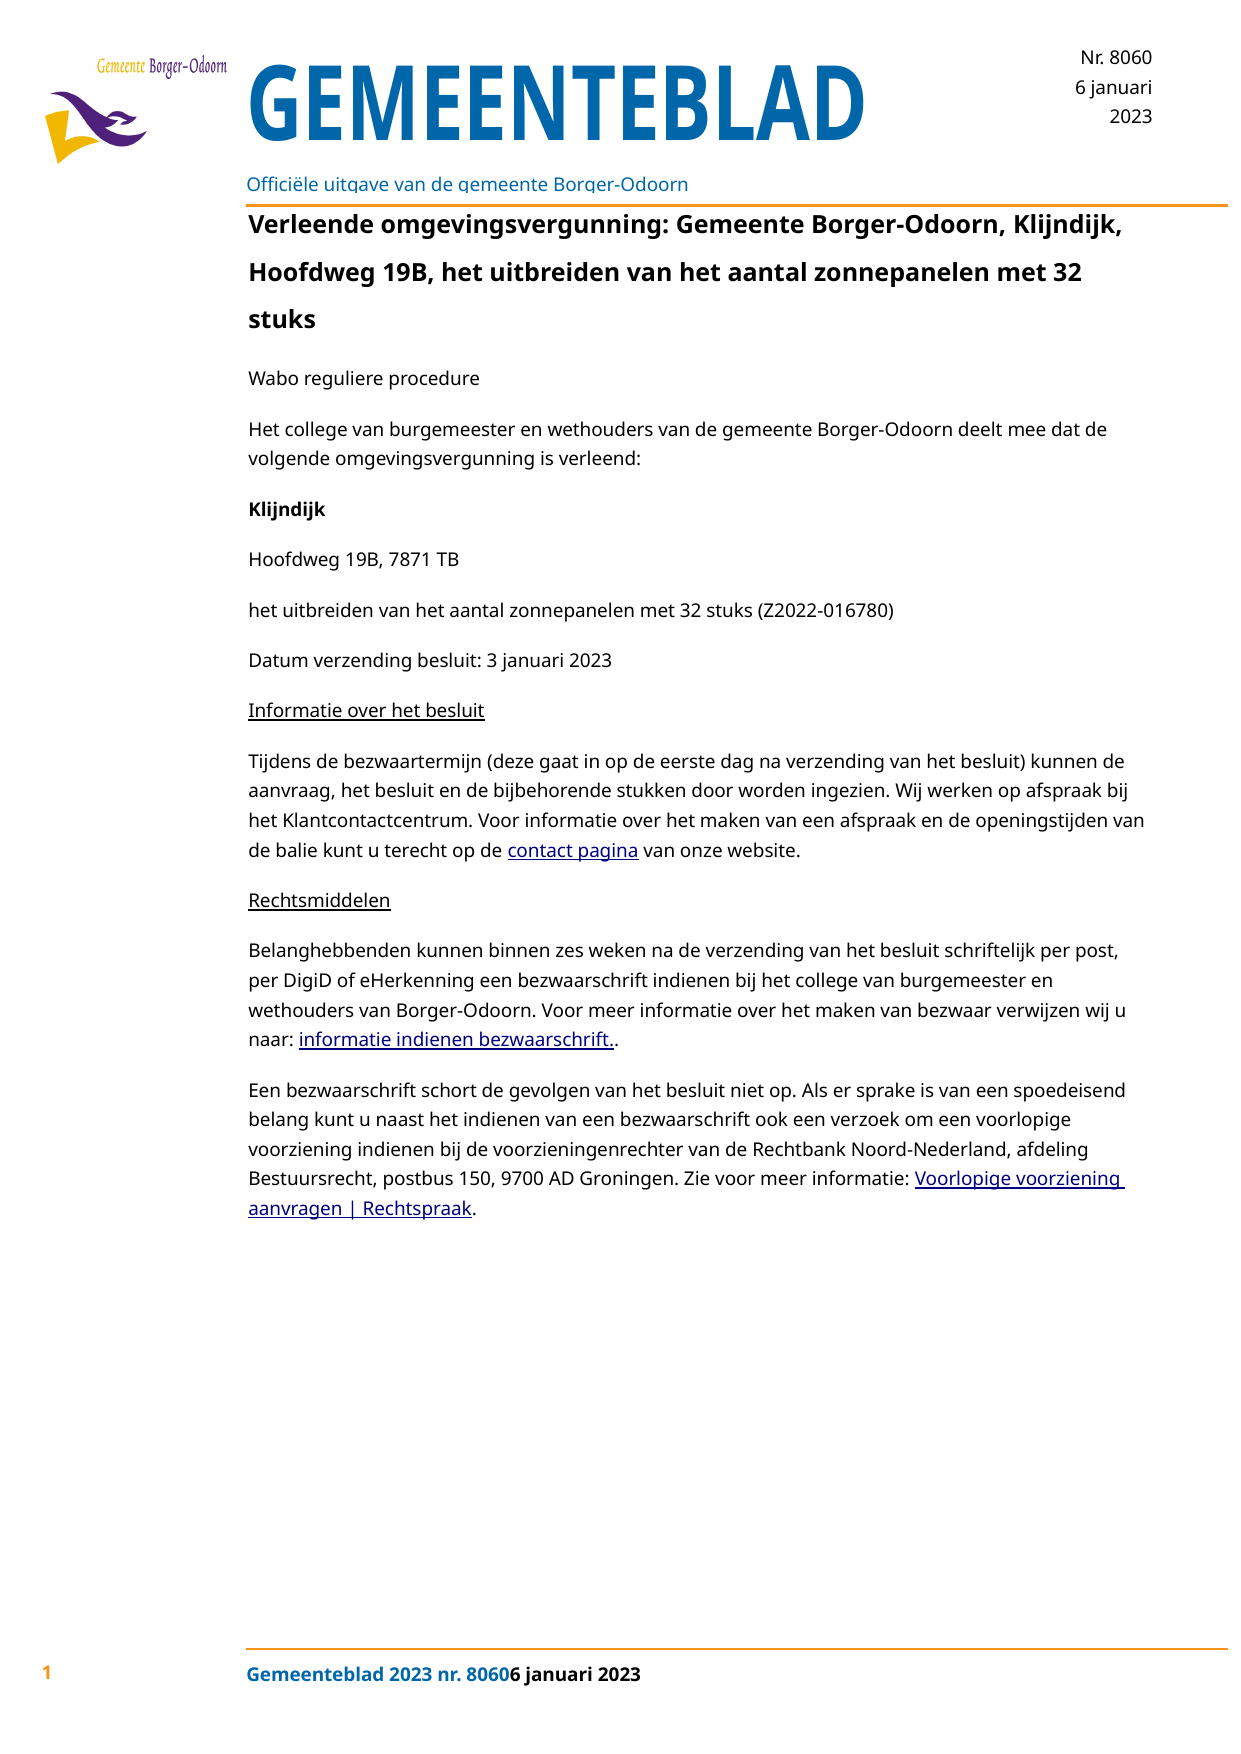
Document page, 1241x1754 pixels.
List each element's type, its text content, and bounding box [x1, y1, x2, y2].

text het uitbreiden van het aantal zonnepanelen met 32 stuks (Z2022-016780) [248, 597, 1152, 622]
text Belanghebbenden kunnen binnen zes weken na de verzending van het besluit schriftelijk per post, per DigiD of eHerkenning een bezwaarschrift indienen bij het college van burgemeester en wethouders van Borger-Odoorn. Voor meer informatie over het maken van bezwaar verwijzen wij u naar: informatie indienen bezwaarschrift.. [248, 938, 1152, 1052]
text Informatie over het besluit [248, 698, 1152, 723]
text Klijndijk [248, 496, 1152, 522]
text Tijdens de bezwaartermijn (deze gaat in op de eerste dag na verzending van het besluit) kunnen de aanvraag, het besluit en de bijbehorende stukken door worden ingezien. Wij werken op afspraak bij het Klantcontactcentrum. Voor informatie over het maken van een afspraak en de openingstijden van de balie kunt u terecht op de contact pagina van onze website. [248, 748, 1152, 862]
text Verleende omgevingsvergunning: Gemeente Borger-Odoorn, Klijndijk, Hoofdweg 19B, het uitbreiden van het aantal zonnepanelen met 32 stuks [248, 207, 1152, 336]
text Datum verzending besluit: 3 januari 2023 [248, 647, 1152, 673]
text Hoofdweg 19B, 7871 TB [248, 546, 1152, 572]
text Rechtsmiddelen [248, 887, 1152, 913]
picture [41, 47, 231, 172]
text Wabo reguliere procedure [248, 366, 1152, 391]
text Een bezwaarschrift schort de gevolgen van het besluit niet op. Als er sprake is van een spoedeisend belang kunt u naast het indienen van een bezwaarschrift ook een verzoek om een voorlopige voorziening indienen bij de voorzieningenrechter van de Rechtbank Noord-Nederland, afdeling Bestuursrecht, postbus 150, 9700 AD Groningen. Zie voor meer informatie: Voorlopige voorziening aanvragen | Rechtspraak. [248, 1077, 1152, 1221]
text Het college van burgemeester en wethouders van de gemeente Borger-Odoorn deelt mee dat de volgende omgevingsvergunning is verleend: [248, 416, 1152, 471]
